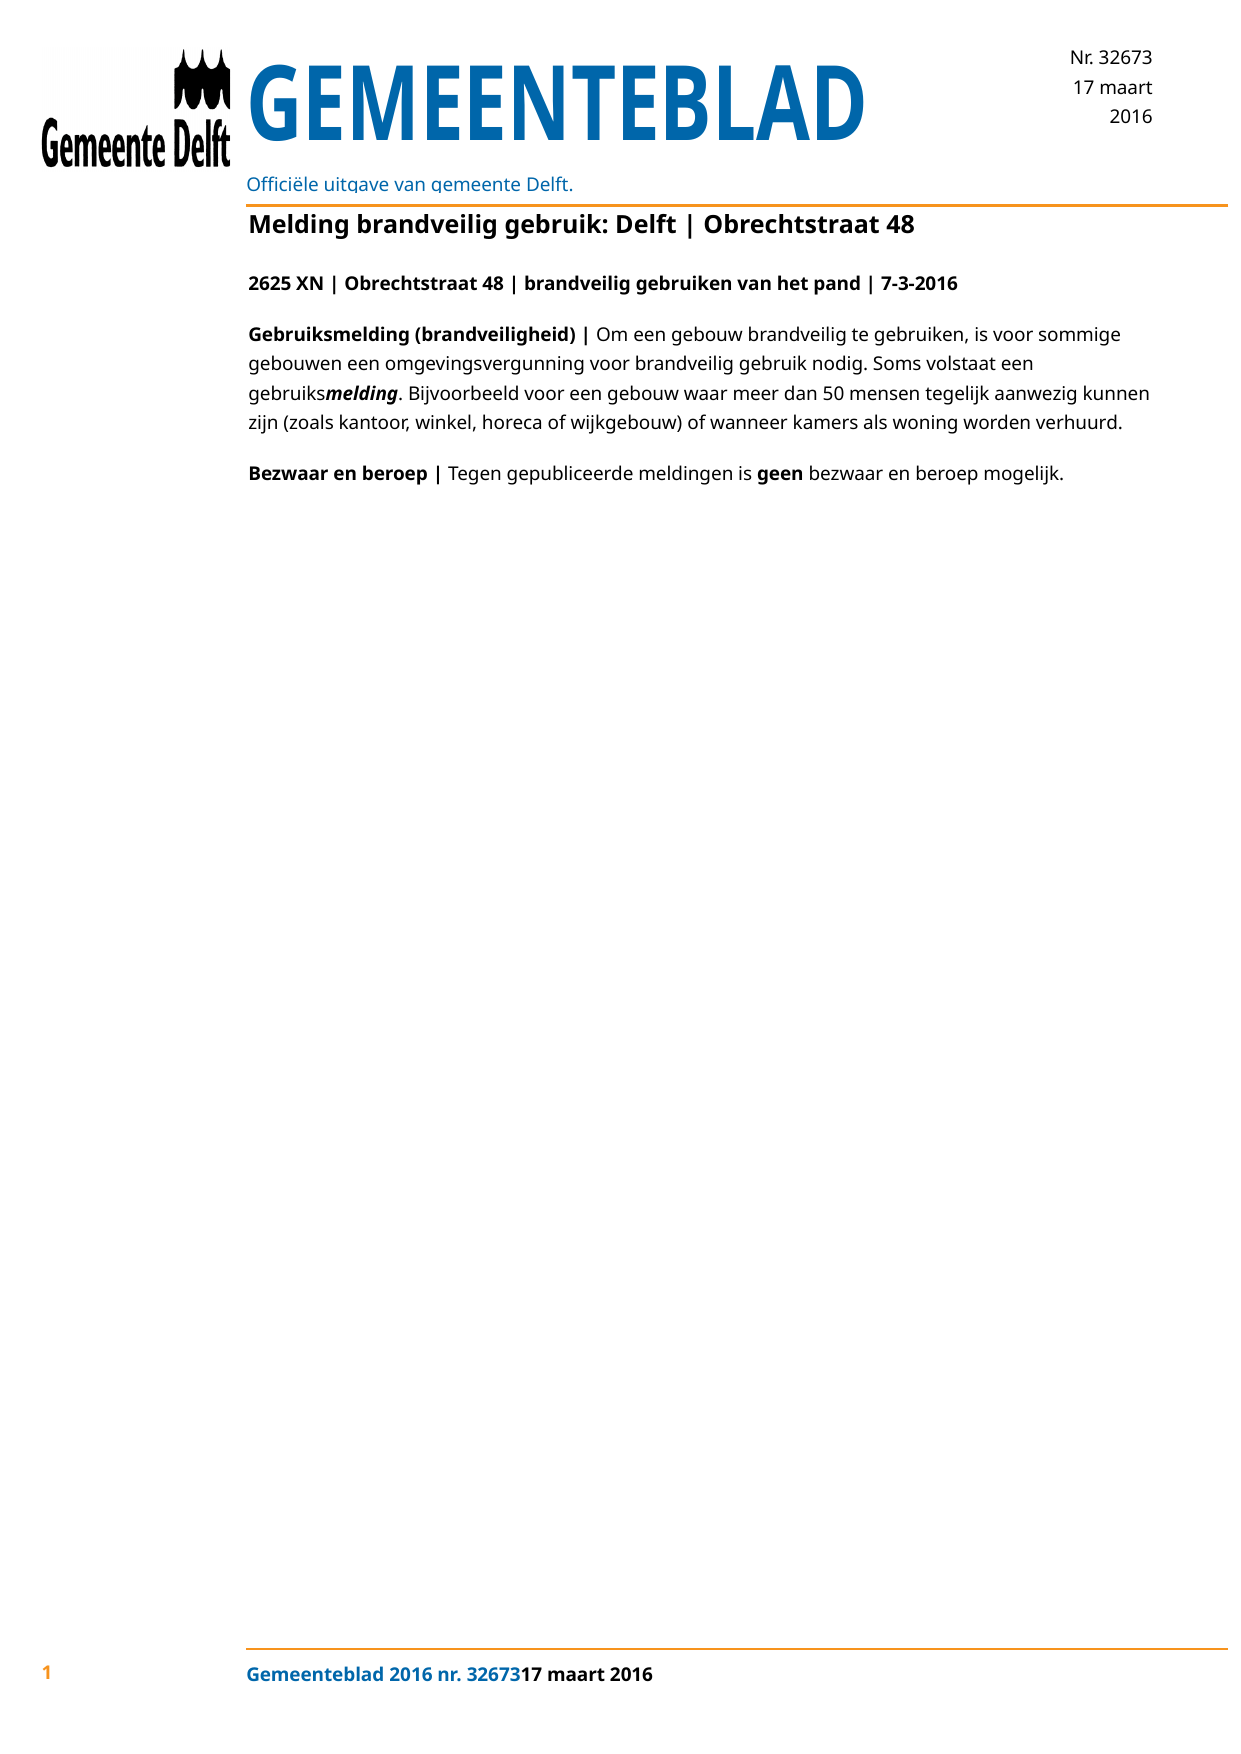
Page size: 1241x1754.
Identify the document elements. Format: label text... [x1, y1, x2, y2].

text Melding brandveilig gebruik: Delft | Obrechtstraat 48 [248, 207, 1152, 241]
picture [41, 47, 231, 172]
text Bezwaar en beroep | Tegen gepubliceerde meldingen is geen bezwaar en beroep mogelijk. [248, 460, 1152, 486]
text 2625 XN | Obrechtstraat 48 | brandveilig gebruiken van het pand | 7-3-2016 [248, 270, 1152, 296]
text Gebruiksmelding (brandveiligheid) | Om een gebouw brandveilig te gebruiken, is voor sommige gebouwen een omgevingsvergunning voor brandveilig gebruik nodig. Soms volstaat een gebruiksmelding. Bijvoorbeeld voor een gebouw waar meer dan 50 mensen tegelijk aanwezig kunnen zijn (zoals kantoor, winkel, horeca of wijkgebouw) of wanneer kamers als woning worden verhuurd. [248, 321, 1152, 435]
